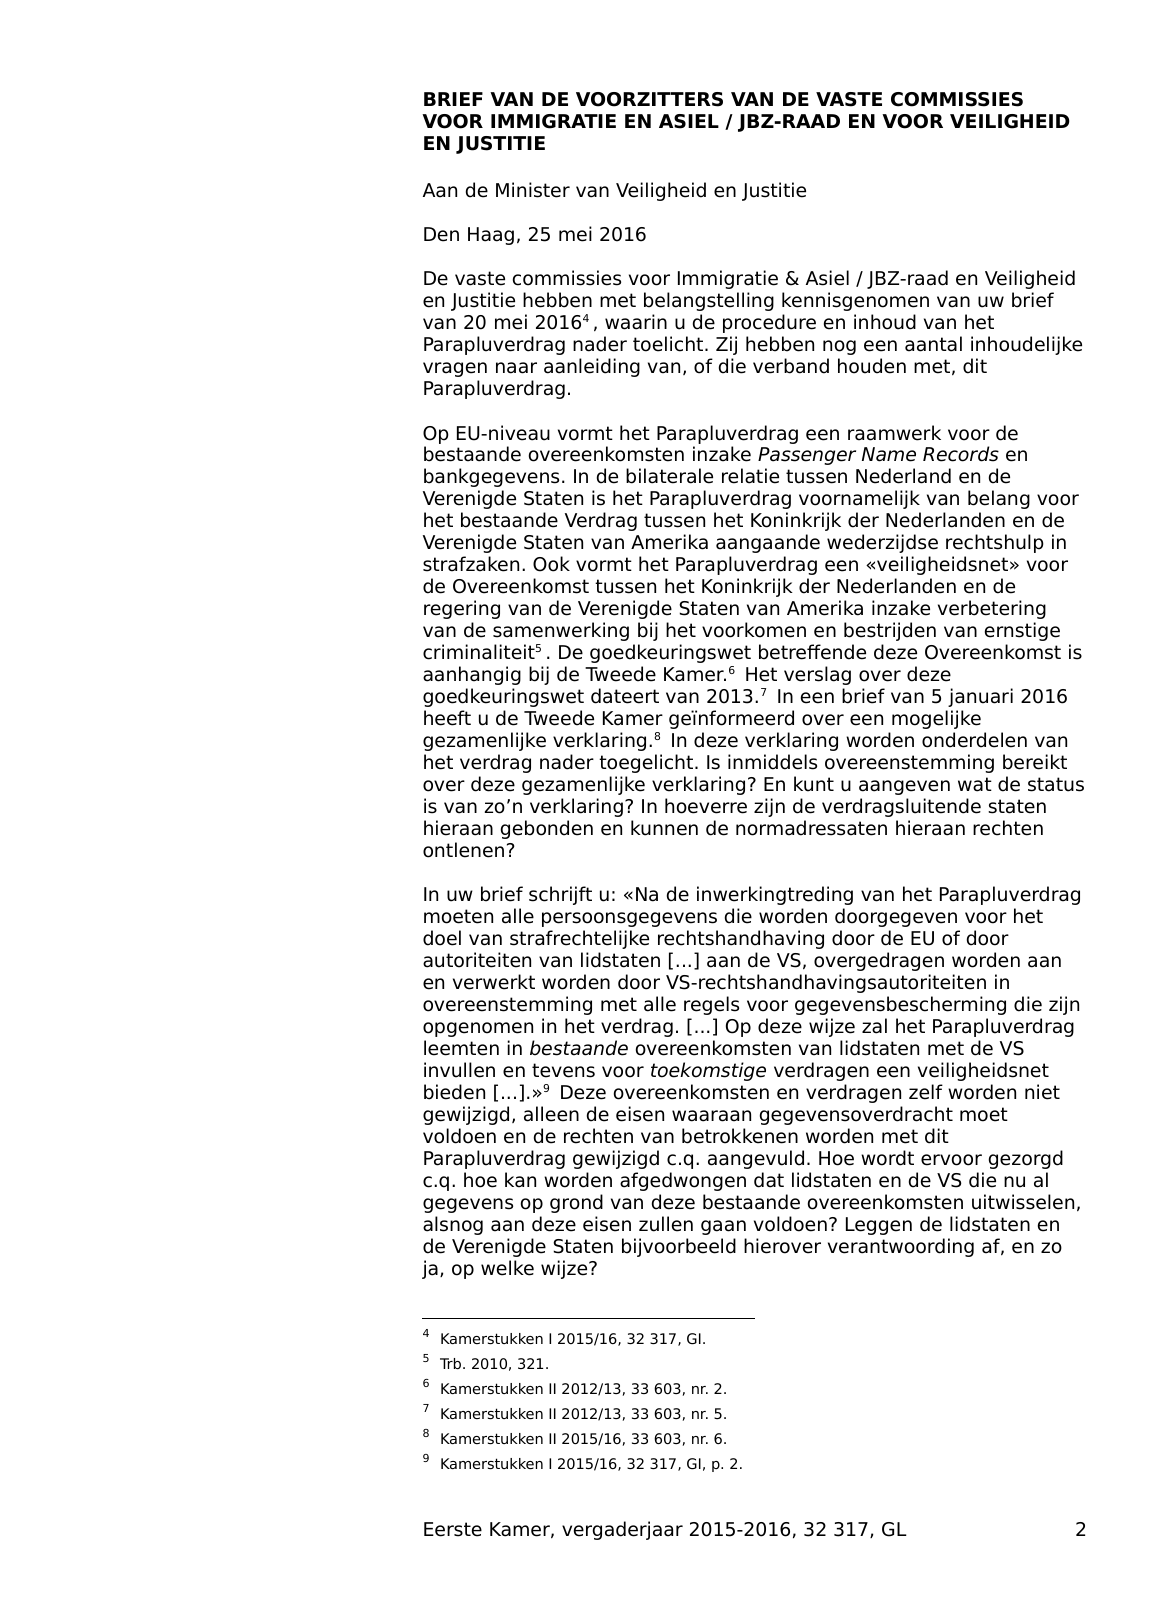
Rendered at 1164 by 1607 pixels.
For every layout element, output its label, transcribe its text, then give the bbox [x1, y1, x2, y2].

text De vaste commissies voor Immigratie & Asiel / JBZ-raad en Veiligheid en Justitie hebben met belangstelling kennisgenomen van uw brief van 20 mei 2016, waarin u de procedure en inhoud van het Parapluverdrag nader toelicht. Zij hebben nog een aantal inhoudelijke vragen naar aanleiding van, of die verband houden met, dit Parapluverdrag. [422, 268, 1087, 400]
text Kamerstukken II 2015/16, 33 603, nr. 6. [422, 1427, 1087, 1449]
text In uw brief schrijft u: «Na de inwerkingtreding van het Parapluverdrag moeten alle persoonsgegevens die worden doorgegeven voor het doel van strafrechtelijke rechtshandhaving door de EU of door autoriteiten van lidstaten [...] aan de VS, overgedragen worden aan en verwerkt worden door VS-rechtshandhavingsautoriteiten in overeenstemming met alle regels voor gegevensbescherming die zijn opgenomen in het verdrag. [...] Op deze wijze zal het Parapluverdrag leemten in bestaande overeenkomsten van lidstaten met de VS invullen en tevens voor toekomstige verdragen een veiligheidsnet bieden [...].» Deze overeenkomsten en verdragen zelf worden niet gewijzigd, alleen de eisen waaraan gegevensoverdracht moet voldoen en de rechten van betrokkenen worden met dit Parapluverdrag gewijzigd c.q. aangevuld. Hoe wordt ervoor gezorgd c.q. hoe kan worden afgedwongen dat lidstaten en de VS die nu al gegevens op grond van deze bestaande overeenkomsten uitwisselen, alsnog aan deze eisen zullen gaan voldoen? Leggen de lidstaten en de Verenigde Staten bijvoorbeeld hierover verantwoording af, en zo ja, op welke wijze? [422, 884, 1087, 1280]
text Kamerstukken II 2012/13, 33 603, nr. 2. [422, 1377, 1087, 1399]
text Kamerstukken II 2012/13, 33 603, nr. 5. [422, 1402, 1087, 1424]
text Kamerstukken I 2015/16, 32 317, GI. [422, 1327, 1087, 1349]
text Trb. 2010, 321. [422, 1352, 1087, 1374]
text Aan de Minister van Veiligheid en Justitie [422, 180, 1087, 202]
subtitle BRIEF VAN DE VOORZITTERS VAN DE VASTE COMMISSIES VOOR IMMIGRATIE EN ASIEL / JBZ-RAAD EN VOOR VEILIGHEID EN JUSTITIE [422, 89, 1087, 155]
text Kamerstukken I 2015/16, 32 317, GI, p. 2. [422, 1452, 1087, 1474]
text Op EU-niveau vormt het Parapluverdrag een raamwerk voor de bestaande overeenkomsten inzake Passenger Name Records en bankgegevens. In de bilaterale relatie tussen Nederland en de Verenigde Staten is het Parapluverdrag voornamelijk van belang voor het bestaande Verdrag tussen het Koninkrijk der Nederlanden en de Verenigde Staten van Amerika aangaande wederzijdse rechtshulp in strafzaken. Ook vormt het Parapluverdrag een «veiligheidsnet» voor de Overeenkomst tussen het Koninkrijk der Nederlanden en de regering van de Verenigde Staten van Amerika inzake verbetering van de samenwerking bij het voorkomen en bestrijden van ernstige criminaliteit. De goedkeuringswet betreffende deze Overeenkomst is aanhangig bij de Tweede Kamer. Het verslag over deze goedkeuringswet dateert van 2013. In een brief van 5 januari 2016 heeft u de Tweede Kamer geïnformeerd over een mogelijke gezamenlijke verklaring. In deze verklaring worden onderdelen van het verdrag nader toegelicht. Is inmiddels overeenstemming bereikt over deze gezamenlijke verklaring? En kunt u aangeven wat de status is van zo’n verklaring? In hoeverre zijn de verdragsluitende staten hieraan gebonden en kunnen de normadressaten hieraan rechten ontlenen? [422, 422, 1087, 862]
text Den Haag, 25 mei 2016 [422, 224, 1087, 246]
